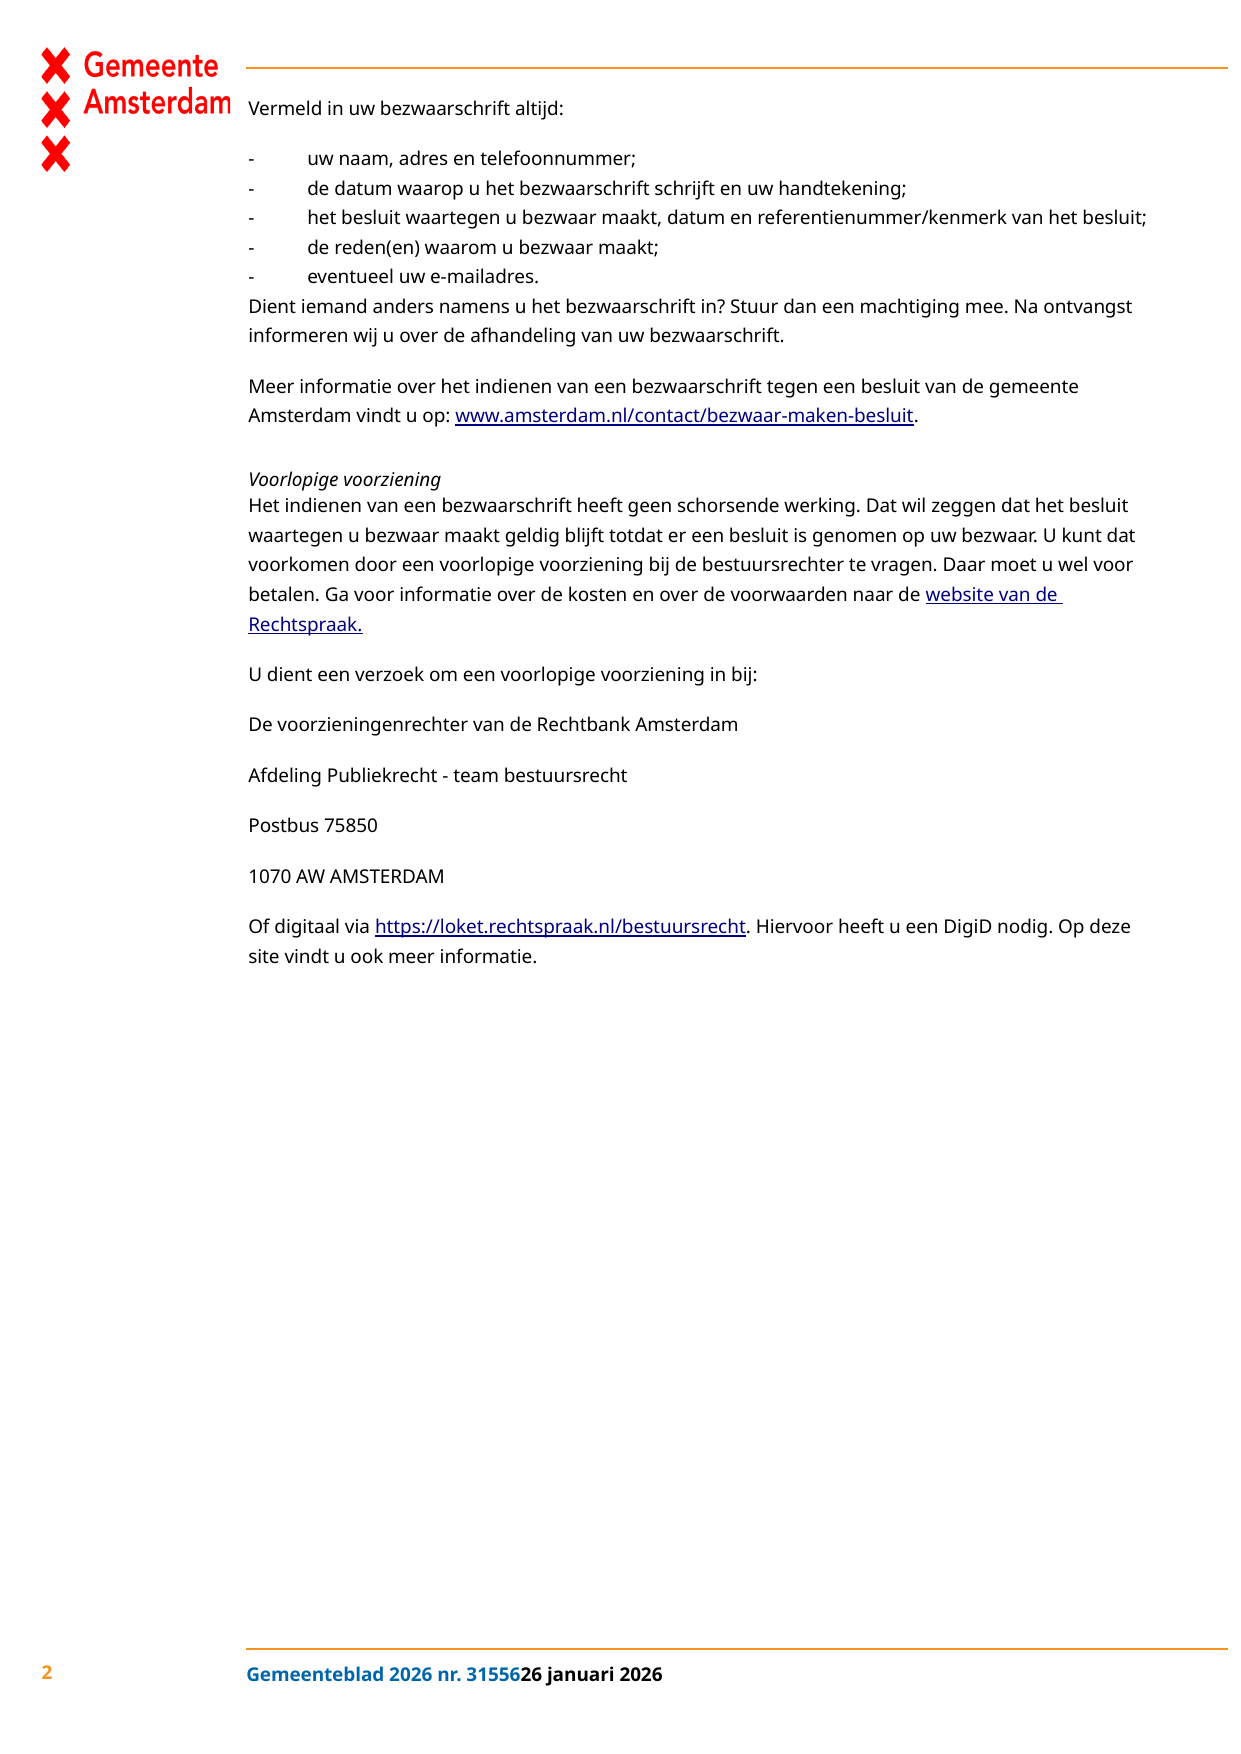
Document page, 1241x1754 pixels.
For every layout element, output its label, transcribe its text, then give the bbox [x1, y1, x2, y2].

list de datum waarop u het bezwaarschrift schrijft en uw handtekening; [248, 175, 1152, 201]
list uw naam, adres en telefoonnummer; [248, 145, 1152, 171]
list het besluit waartegen u bezwaar maakt, datum en referentienummer/kenmerk van het besluit; [248, 204, 1152, 230]
list eventueel uw e-mailadres. [248, 263, 1152, 289]
text Meer informatie over het indienen van een bezwaarschrift tegen een besluit van de gemeente Amsterdam vindt u op: www.amsterdam.nl/contact/bezwaar-maken-besluit. [248, 373, 1152, 428]
text 1070 AW AMSTERDAM [248, 863, 1152, 888]
text U dient een verzoek om een voorlopige voorziening in bij: [248, 661, 1152, 687]
text Voorlopige voorziening [248, 467, 1152, 492]
text Dient iemand anders namens u het bezwaarschrift in? Stuur dan een machtiging mee. Na ontvangst informeren wij u over de afhandeling van uw bezwaarschrift. [248, 293, 1152, 348]
list de reden(en) waarom u bezwaar maakt; [248, 234, 1152, 260]
text Postbus 75850 [248, 812, 1152, 838]
text Het indienen van een bezwaarschrift heeft geen schorsende werking. Dat wil zeggen dat het besluit waartegen u bezwaar maakt geldig blijft totdat er een besluit is genomen op uw bezwaar. U kunt dat voorkomen door een voorlopige voorziening bij de bestuursrechter te vragen. Daar moet u wel voor betalen. Ga voor informatie over de kosten en over de voorwaarden naar de website van de Rechtspraak. [248, 492, 1152, 636]
text Afdeling Publiekrecht - team bestuursrecht [248, 762, 1152, 788]
text Of digitaal via https://loket.rechtspraak.nl/bestuursrecht. Hiervoor heeft u een DigiD nodig. Op deze site vindt u ook meer informatie. [248, 913, 1152, 968]
text De voorzieningenrechter van de Rechtbank Amsterdam [248, 712, 1152, 737]
text Vermeld in uw bezwaarschrift altijd: [248, 95, 1152, 121]
picture [41, 47, 231, 172]
